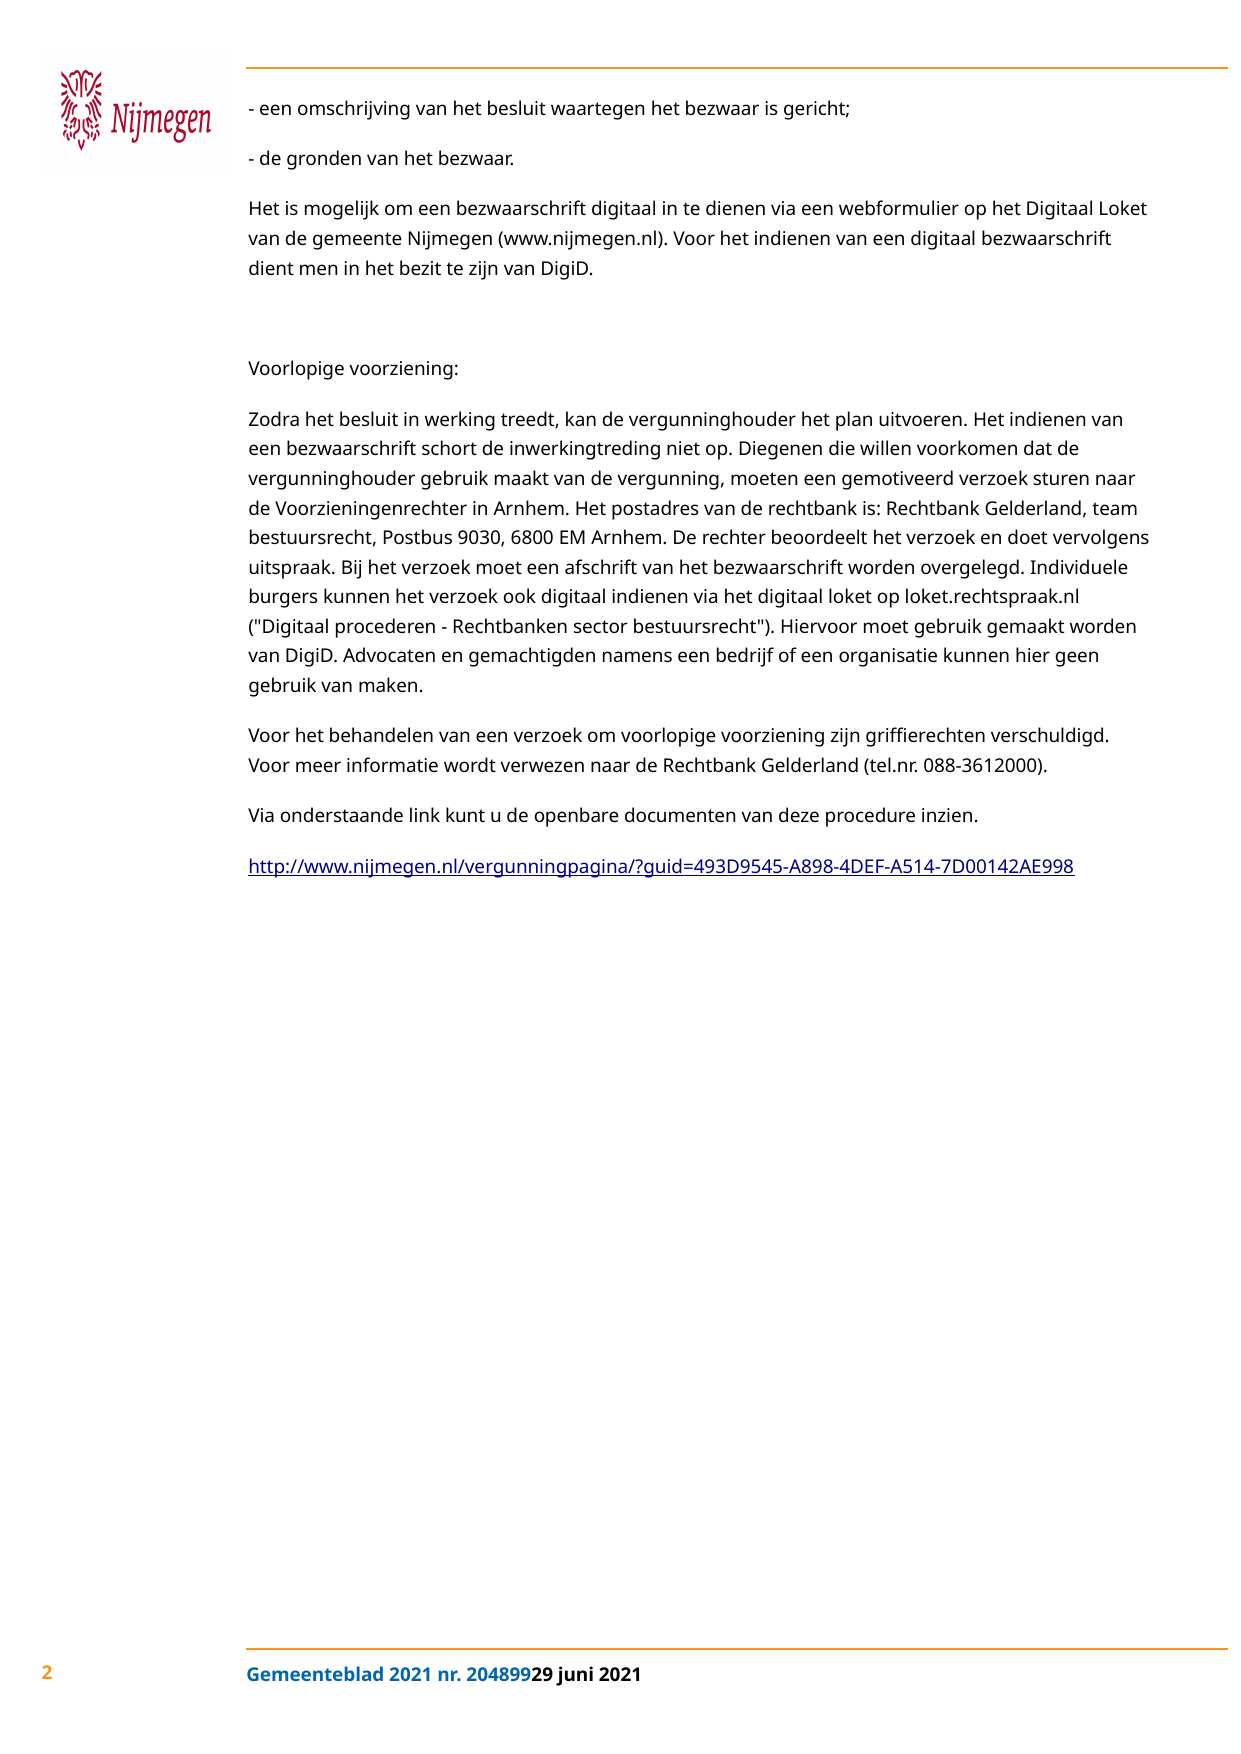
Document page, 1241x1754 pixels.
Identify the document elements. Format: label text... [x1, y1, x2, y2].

text - een omschrijving van het besluit waartegen het bezwaar is gericht; [248, 95, 1152, 121]
text Via onderstaande link kunt u de openbare documenten van deze procedure inzien. [248, 803, 1152, 828]
text - de gronden van het bezwaar. [248, 145, 1152, 171]
text Voorlopige voorziening: [248, 356, 1152, 381]
text Voor het behandelen van een verzoek om voorlopige voorziening zijn griffierechten verschuldigd. Voor meer informatie wordt verwezen naar de Rechtbank Gelderland (tel.nr. 088-3612000). [248, 723, 1152, 778]
text Zodra het besluit in werking treedt, kan de vergunninghouder het plan uitvoeren. Het indienen van een bezwaarschrift schort de inwerkingtreding niet op. Diegenen die willen voorkomen dat de vergunninghouder gebruik maakt van de vergunning, moeten een gemotiveerd verzoek sturen naar de Voorzieningenrechter in Arnhem. Het postadres van de rechtbank is: Rechtbank Gelderland, team bestuursrecht, Postbus 9030, 6800 EM Arnhem. De rechter beoordeelt het verzoek en doet vervolgens uitspraak. Bij het verzoek moet een afschrift van het bezwaarschrift worden overgelegd. Individuele burgers kunnen het verzoek ook digitaal indienen via het digitaal loket op loket.rechtspraak.nl ("Digitaal procederen - Rechtbanken sector bestuursrecht"). Hiervoor moet gebruik gemaakt worden van DigiD. Advocaten en gemachtigden namens een bedrijf of een organisatie kunnen hier geen gebruik van maken. [248, 406, 1152, 698]
text Het is mogelijk om een bezwaarschrift digitaal in te dienen via een webformulier op het Digitaal Loket van de gemeente Nijmegen (www.nijmegen.nl). Voor het indienen van een digitaal bezwaarschrift dient men in het bezit te zijn van DigiD. [248, 196, 1152, 281]
text http://www.nijmegen.nl/vergunningpagina/?guid=493D9545-A898-4DEF-A514-7D00142AE998 [248, 853, 1152, 879]
picture [41, 47, 231, 172]
